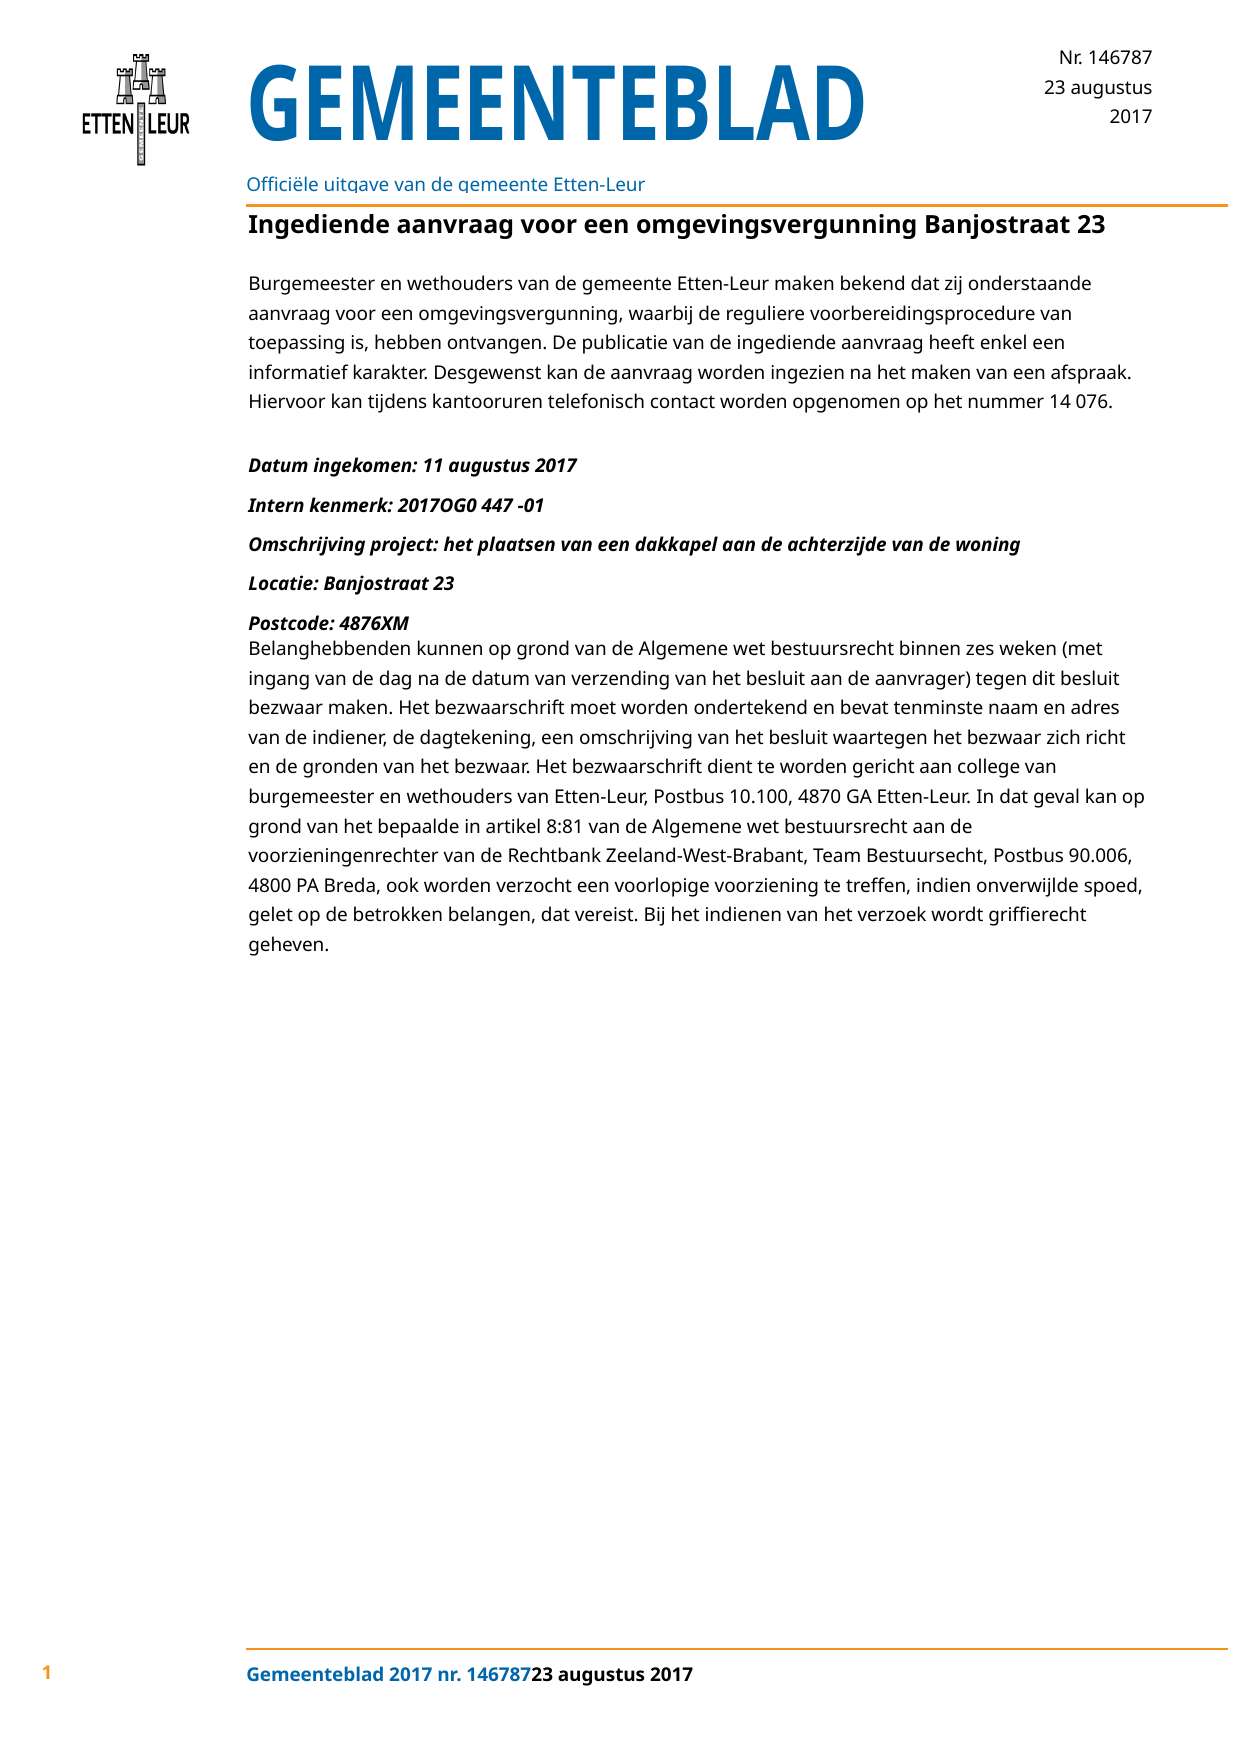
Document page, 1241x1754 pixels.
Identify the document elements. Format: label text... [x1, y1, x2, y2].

text Ingediende aanvraag voor een omgevingsvergunning Banjostraat 23 [248, 207, 1152, 241]
text Omschrijving project: het plaatsen van een dakkapel aan de achterzijde van de woning [248, 531, 1152, 557]
text Burgemeester en wethouders van de gemeente Etten-Leur maken bekend dat zij onderstaande aanvraag voor een omgevingsvergunning, waarbij de reguliere voorbereidingsprocedure van toepassing is, hebben ontvangen. De publicatie van de ingediende aanvraag heeft enkel een informatief karakter. Desgewenst kan de aanvraag worden ingezien na het maken van een afspraak. Hiervoor kan tijdens kantooruren telefonisch contact worden opgenomen op het nummer 14 076. [248, 270, 1152, 414]
text Postcode: 4876XM [248, 610, 1152, 635]
text Intern kenmerk: 2017OG0 447 -01 [248, 492, 1152, 518]
picture [41, 47, 231, 172]
text Locatie: Banjostraat 23 [248, 570, 1152, 596]
text Datum ingekomen: 11 augustus 2017 [248, 453, 1152, 478]
text Belanghebbenden kunnen op grond van de Algemene wet bestuursrecht binnen zes weken (met ingang van de dag na de datum van verzending van het besluit aan de aanvrager) tegen dit besluit bezwaar maken. Het bezwaarschrift moet worden ondertekend en bevat tenminste naam en adres van de indiener, de dagtekening, een omschrijving van het besluit waartegen het bezwaar zich richt en de gronden van het bezwaar. Het bezwaarschrift dient te worden gericht aan college van burgemeester en wethouders van Etten-Leur, Postbus 10.100, 4870 GA Etten-Leur. In dat geval kan op grond van het bepaalde in artikel 8:81 van de Algemene wet bestuursrecht aan de voorzieningenrechter van de Rechtbank Zeeland-West-Brabant, Team Bestuursecht, Postbus 90.006, 4800 PA Breda, ook worden verzocht een voorlopige voorziening te treffen, indien onverwijlde spoed, gelet op de betrokken belangen, dat vereist. Bij het indienen van het verzoek wordt griffierecht geheven. [248, 635, 1152, 957]
